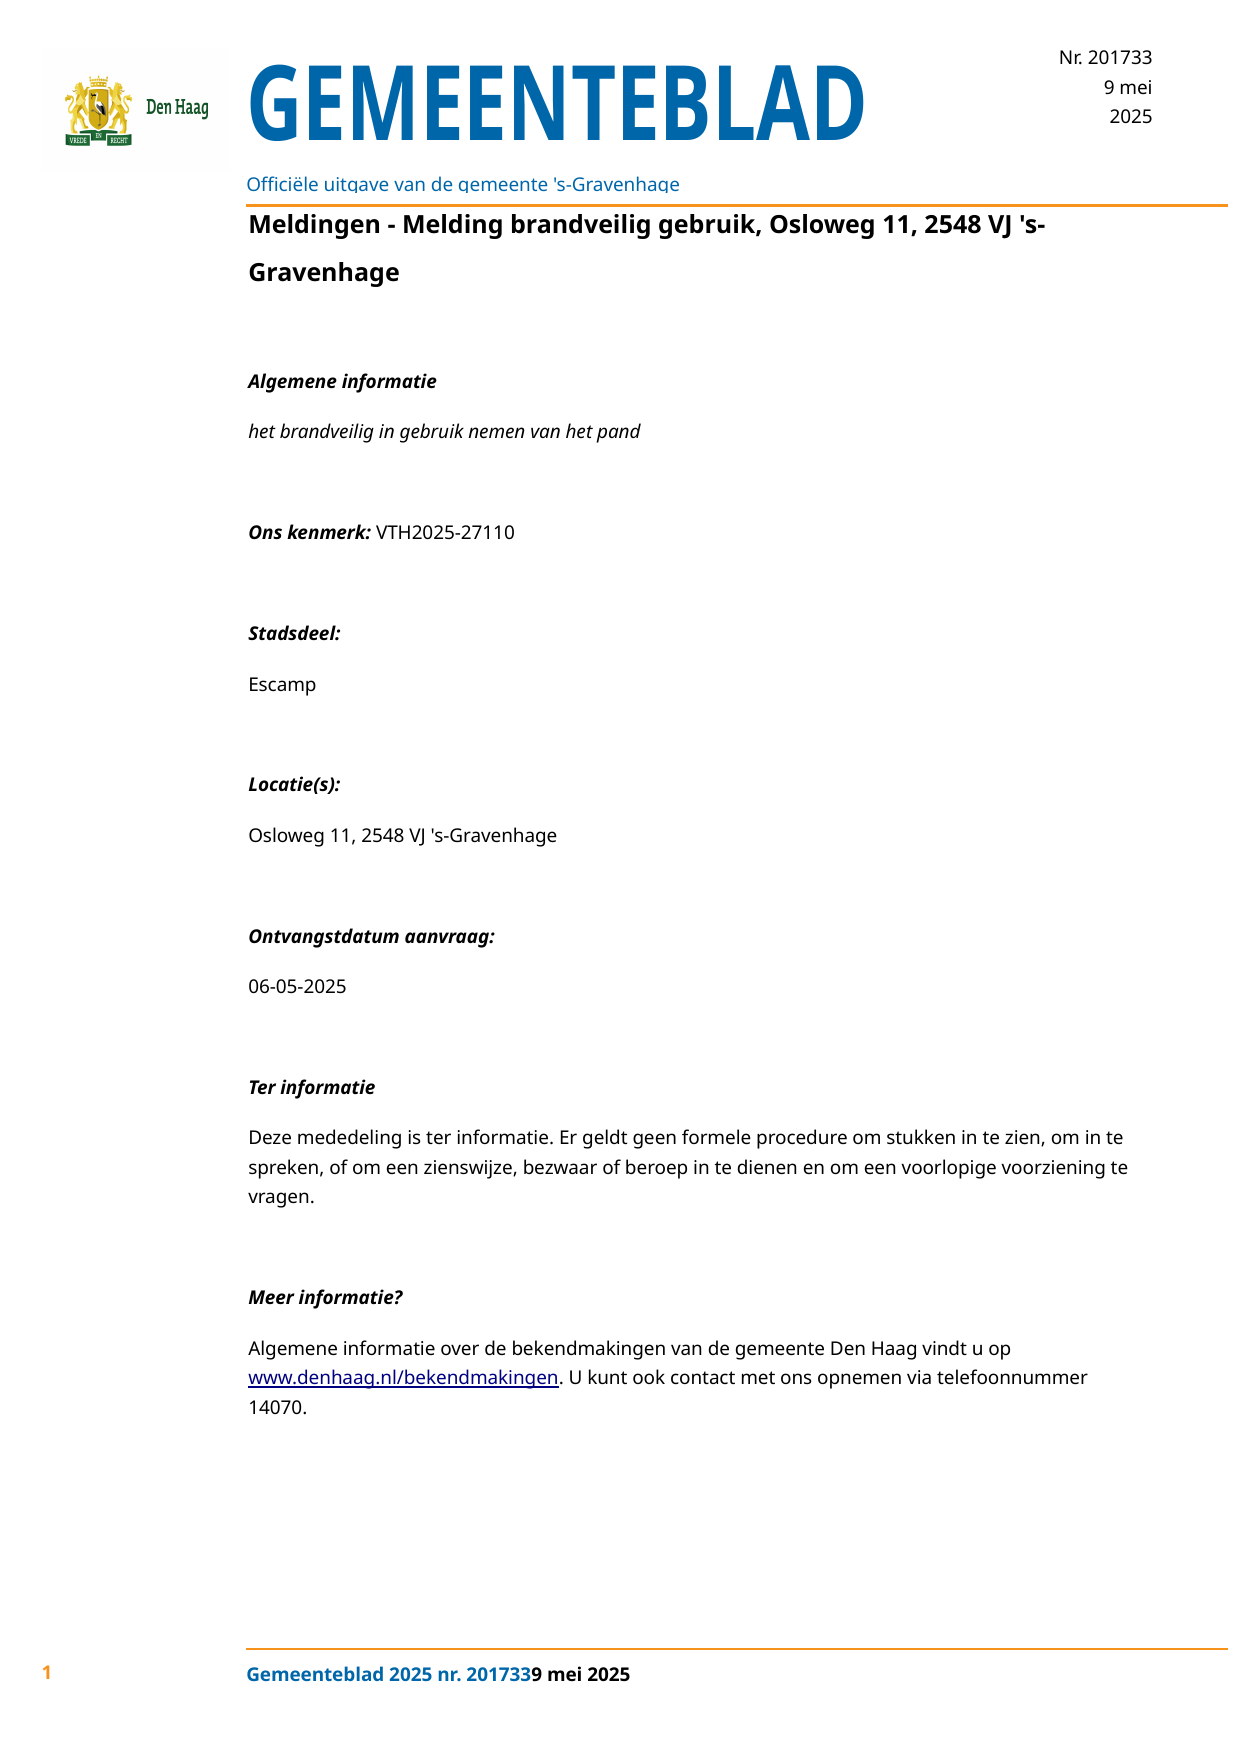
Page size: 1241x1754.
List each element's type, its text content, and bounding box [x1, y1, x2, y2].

text Meer informatie? [248, 1284, 1152, 1310]
picture [41, 47, 231, 172]
text Locatie(s): [248, 772, 1152, 797]
text Deze mededeling is ter informatie. Er geldt geen formele procedure om stukken in te zien, om in te spreken, of om een zienswijze, bezwaar of beroep in te dienen en om een voorlopige voorziening te vragen. [248, 1124, 1152, 1209]
text 06-05-2025 [248, 973, 1152, 999]
text Stadsdeel: [248, 620, 1152, 646]
text Ter informatie [248, 1074, 1152, 1100]
text Ontvangstdatum aanvraag: [248, 923, 1152, 949]
text Osloweg 11, 2548 VJ 's-Gravenhage [248, 822, 1152, 848]
text Algemene informatie [248, 368, 1152, 394]
text Ons kenmerk: VTH2025-27110 [248, 519, 1152, 545]
text het brandveilig in gebruik nemen van het pand [248, 419, 1152, 444]
text Escamp [248, 671, 1152, 697]
text Algemene informatie over de bekendmakingen van de gemeente Den Haag vindt u op www.denhaag.nl/bekendmakingen. U kunt ook contact met ons opnemen via telefoonnummer 14070. [248, 1335, 1152, 1420]
text Meldingen - Melding brandveilig gebruik, Osloweg 11, 2548 VJ 's-Gravenhage [248, 207, 1152, 288]
